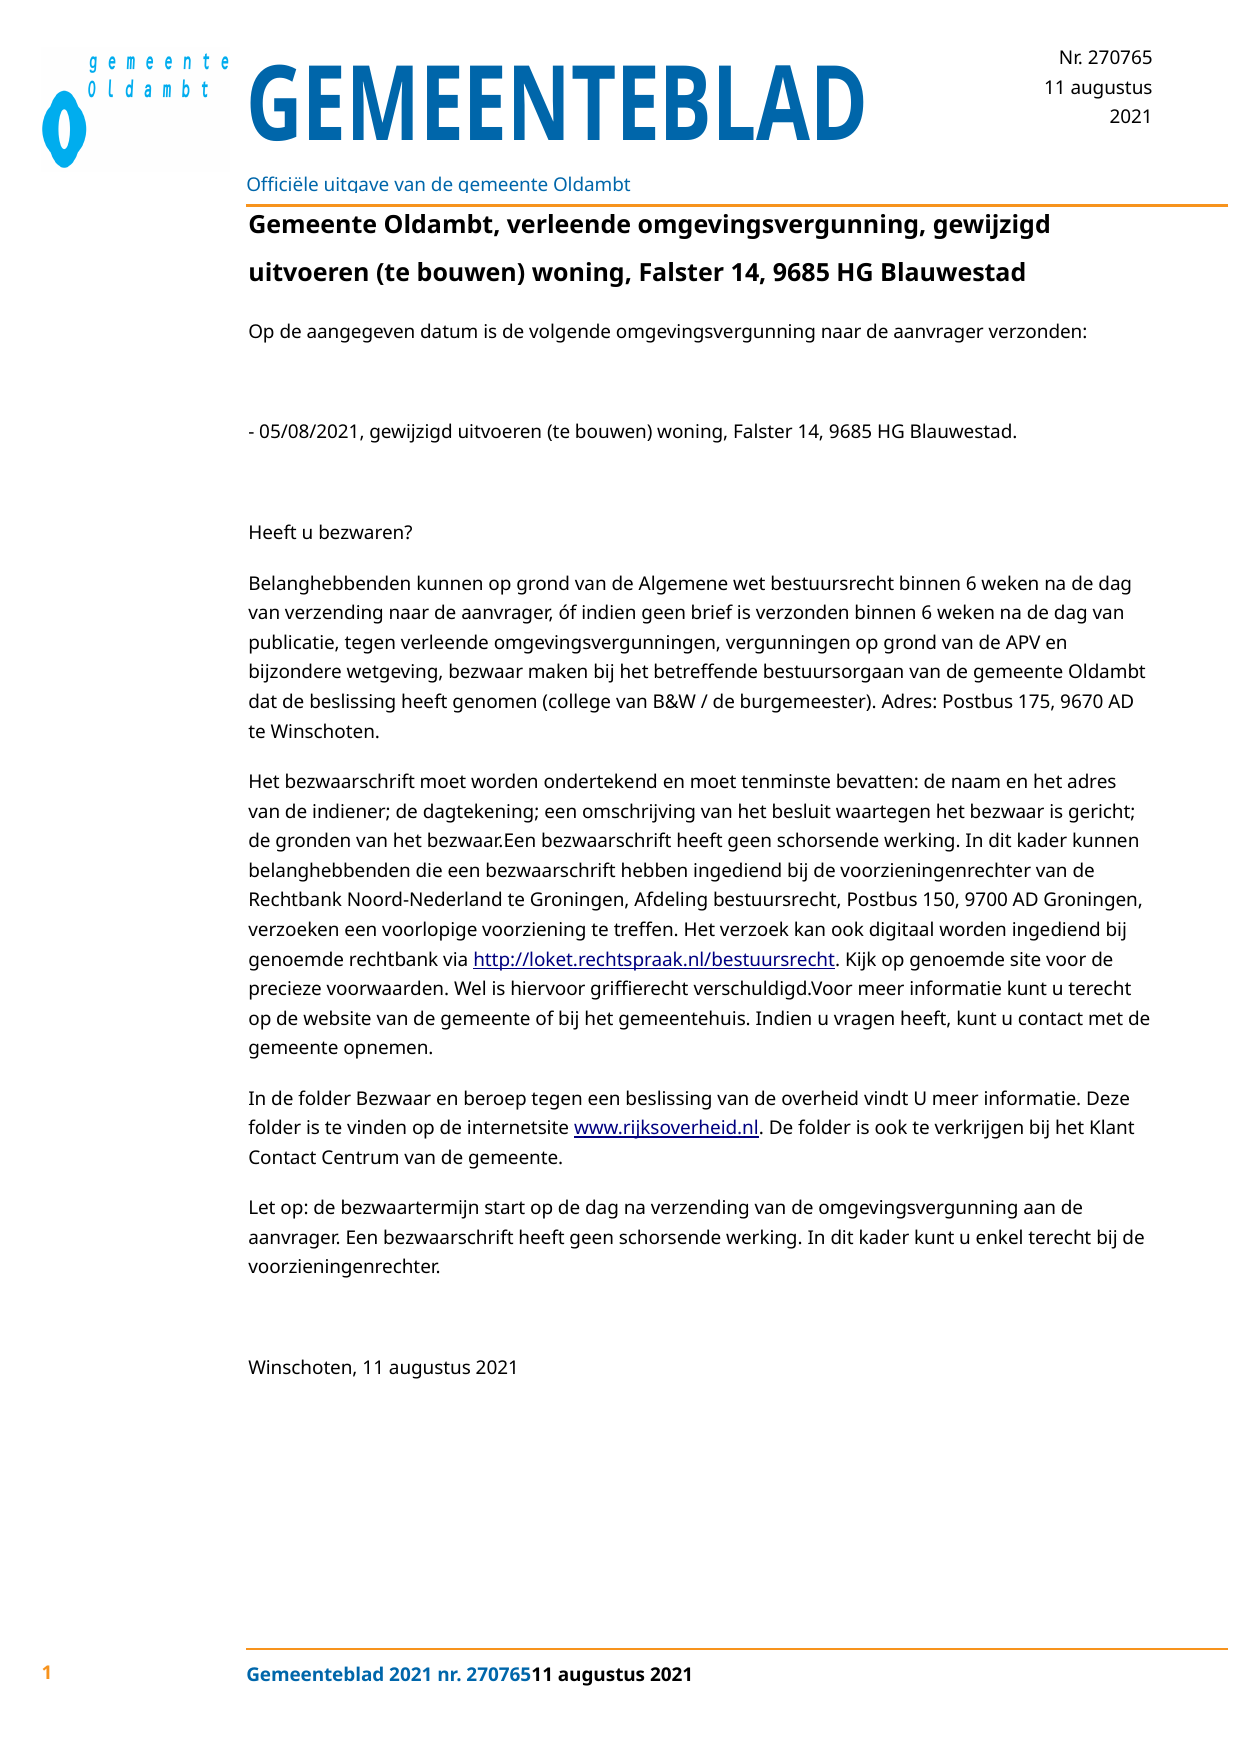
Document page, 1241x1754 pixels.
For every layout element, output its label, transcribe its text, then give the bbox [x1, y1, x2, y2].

text Winschoten, 11 augustus 2021 [248, 1354, 1152, 1380]
text Het bezwaarschrift moet worden ondertekend en moet tenminste bevatten: de naam en het adres van de indiener; de dagtekening; een omschrijving van het besluit waartegen het bezwaar is gericht; de gronden van het bezwaar.Een bezwaarschrift heeft geen schorsende werking. In dit kader kunnen belanghebbenden die een bezwaarschrift hebben ingediend bij de voorzieningenrechter van de Rechtbank Noord-Nederland te Groningen, Afdeling bestuursrecht, Postbus 150, 9700 AD Groningen, verzoeken een voorlopige voorziening te treffen. Het verzoek kan ook digitaal worden ingediend bij genoemde rechtbank via http://loket.rechtspraak.nl/bestuursrecht. Kijk op genoemde site voor de precieze voorwaarden. Wel is hiervoor griffierecht verschuldigd.Voor meer informatie kunt u terecht op de website van de gemeente of bij het gemeentehuis. Indien u vragen heeft, kunt u contact met de gemeente opnemen. [248, 768, 1152, 1060]
text Heeft u bezwaren? [248, 519, 1152, 545]
text Gemeente Oldambt, verleende omgevingsvergunning, gewijzigd uitvoeren (te bouwen) woning, Falster 14, 9685 HG Blauwestad [248, 207, 1152, 288]
text Belanghebbenden kunnen op grond van de Algemene wet bestuursrecht binnen 6 weken na de dag van verzending naar de aanvrager, óf indien geen brief is verzonden binnen 6 weken na de dag van publicatie, tegen verleende omgevingsvergunningen, vergunningen op grond van de APV en bijzondere wetgeving, bezwaar maken bij het betreffende bestuursorgaan van de gemeente Oldambt dat de beslissing heeft genomen (college van B&W / de burgemeester). Adres: Postbus 175, 9670 AD te Winschoten. [248, 570, 1152, 744]
text - 05/08/2021, gewijzigd uitvoeren (te bouwen) woning, Falster 14, 9685 HG Blauwestad. [248, 419, 1152, 444]
text Let op: de bezwaartermijn start op de dag na verzending van de omgevingsvergunning aan de aanvrager. Een bezwaarschrift heeft geen schorsende werking. In dit kader kunt u enkel terecht bij de voorzieningenrechter. [248, 1194, 1152, 1279]
text In de folder Bezwaar en beroep tegen een beslissing van de overheid vindt U meer informatie. Deze folder is te vinden op de internetsite www.rijksoverheid.nl. De folder is ook te verkrijgen bij het Klant Contact Centrum van de gemeente. [248, 1085, 1152, 1170]
picture [41, 47, 231, 172]
text Op de aangegeven datum is de volgende omgevingsvergunning naar de aanvrager verzonden: [248, 318, 1152, 344]
